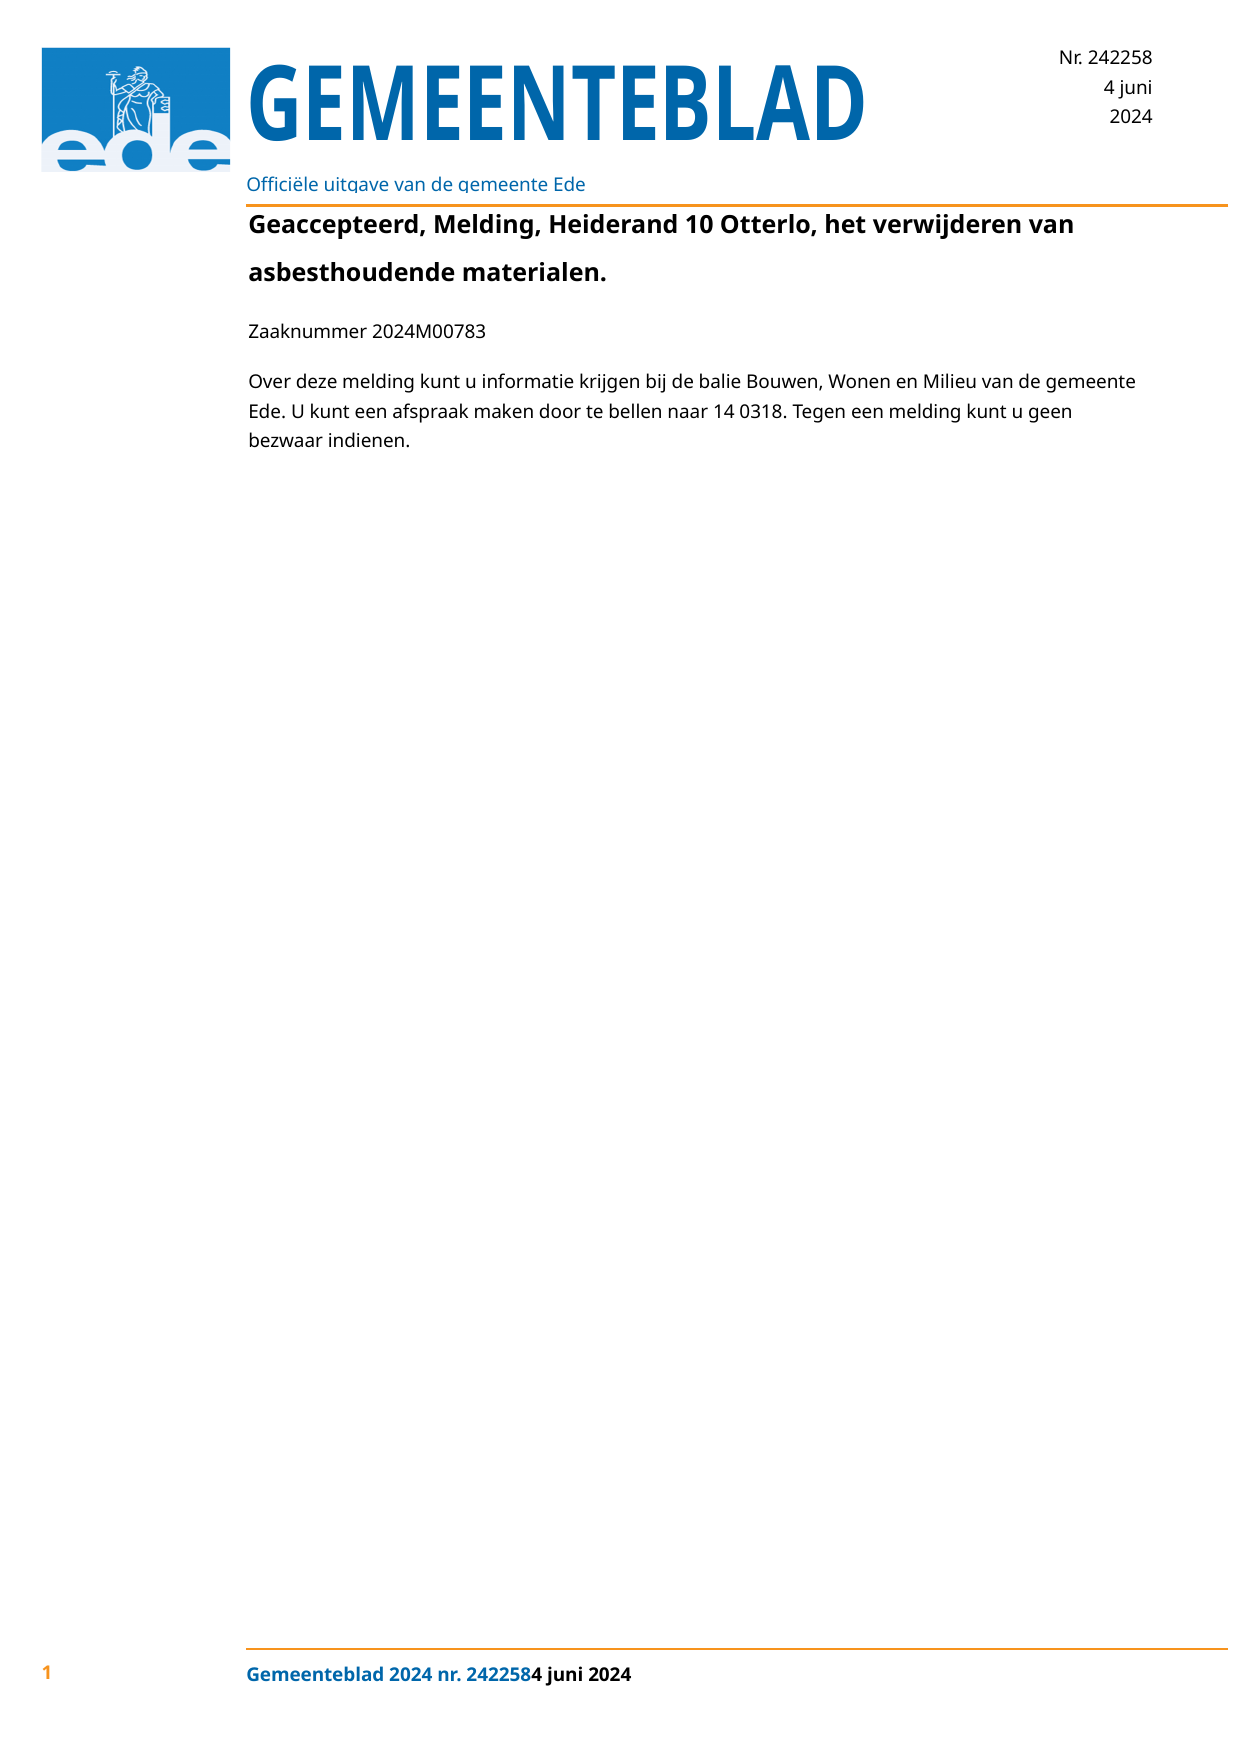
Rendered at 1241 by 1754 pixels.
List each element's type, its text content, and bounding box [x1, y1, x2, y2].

text Zaaknummer 2024M00783 [248, 318, 1152, 344]
picture [41, 47, 231, 172]
text Geaccepteerd, Melding, Heiderand 10 Otterlo, het verwijderen van asbesthoudende materialen. [248, 207, 1152, 288]
text Over deze melding kunt u informatie krijgen bij de balie Bouwen, Wonen en Milieu van de gemeente Ede. U kunt een afspraak maken door te bellen naar 14 0318. Tegen een melding kunt u geen bezwaar indienen. [248, 368, 1152, 453]
